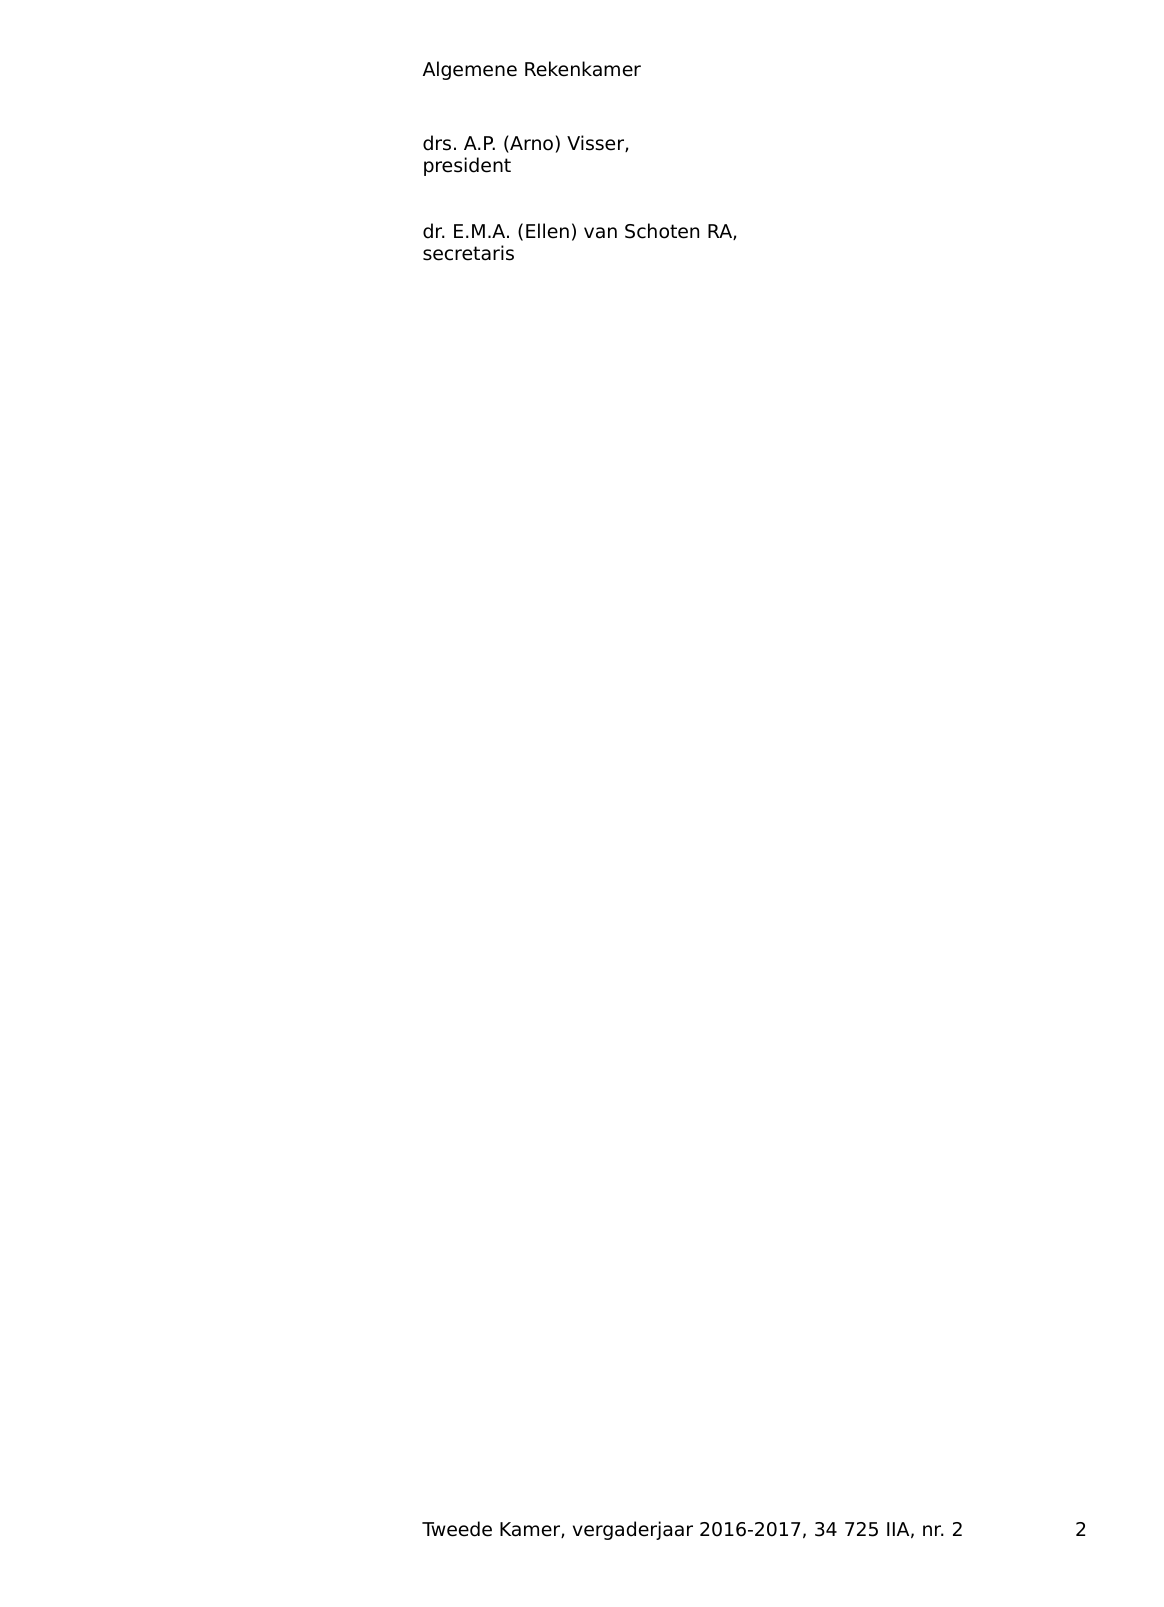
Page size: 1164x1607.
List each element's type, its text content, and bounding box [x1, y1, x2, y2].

text Algemene Rekenkamer [422, 59, 1087, 81]
text dr. E.M.A. (Ellen) van Schoten RA, secretaris [422, 199, 1087, 265]
text drs. A.P. (Arno) Visser, president [422, 111, 1087, 177]
